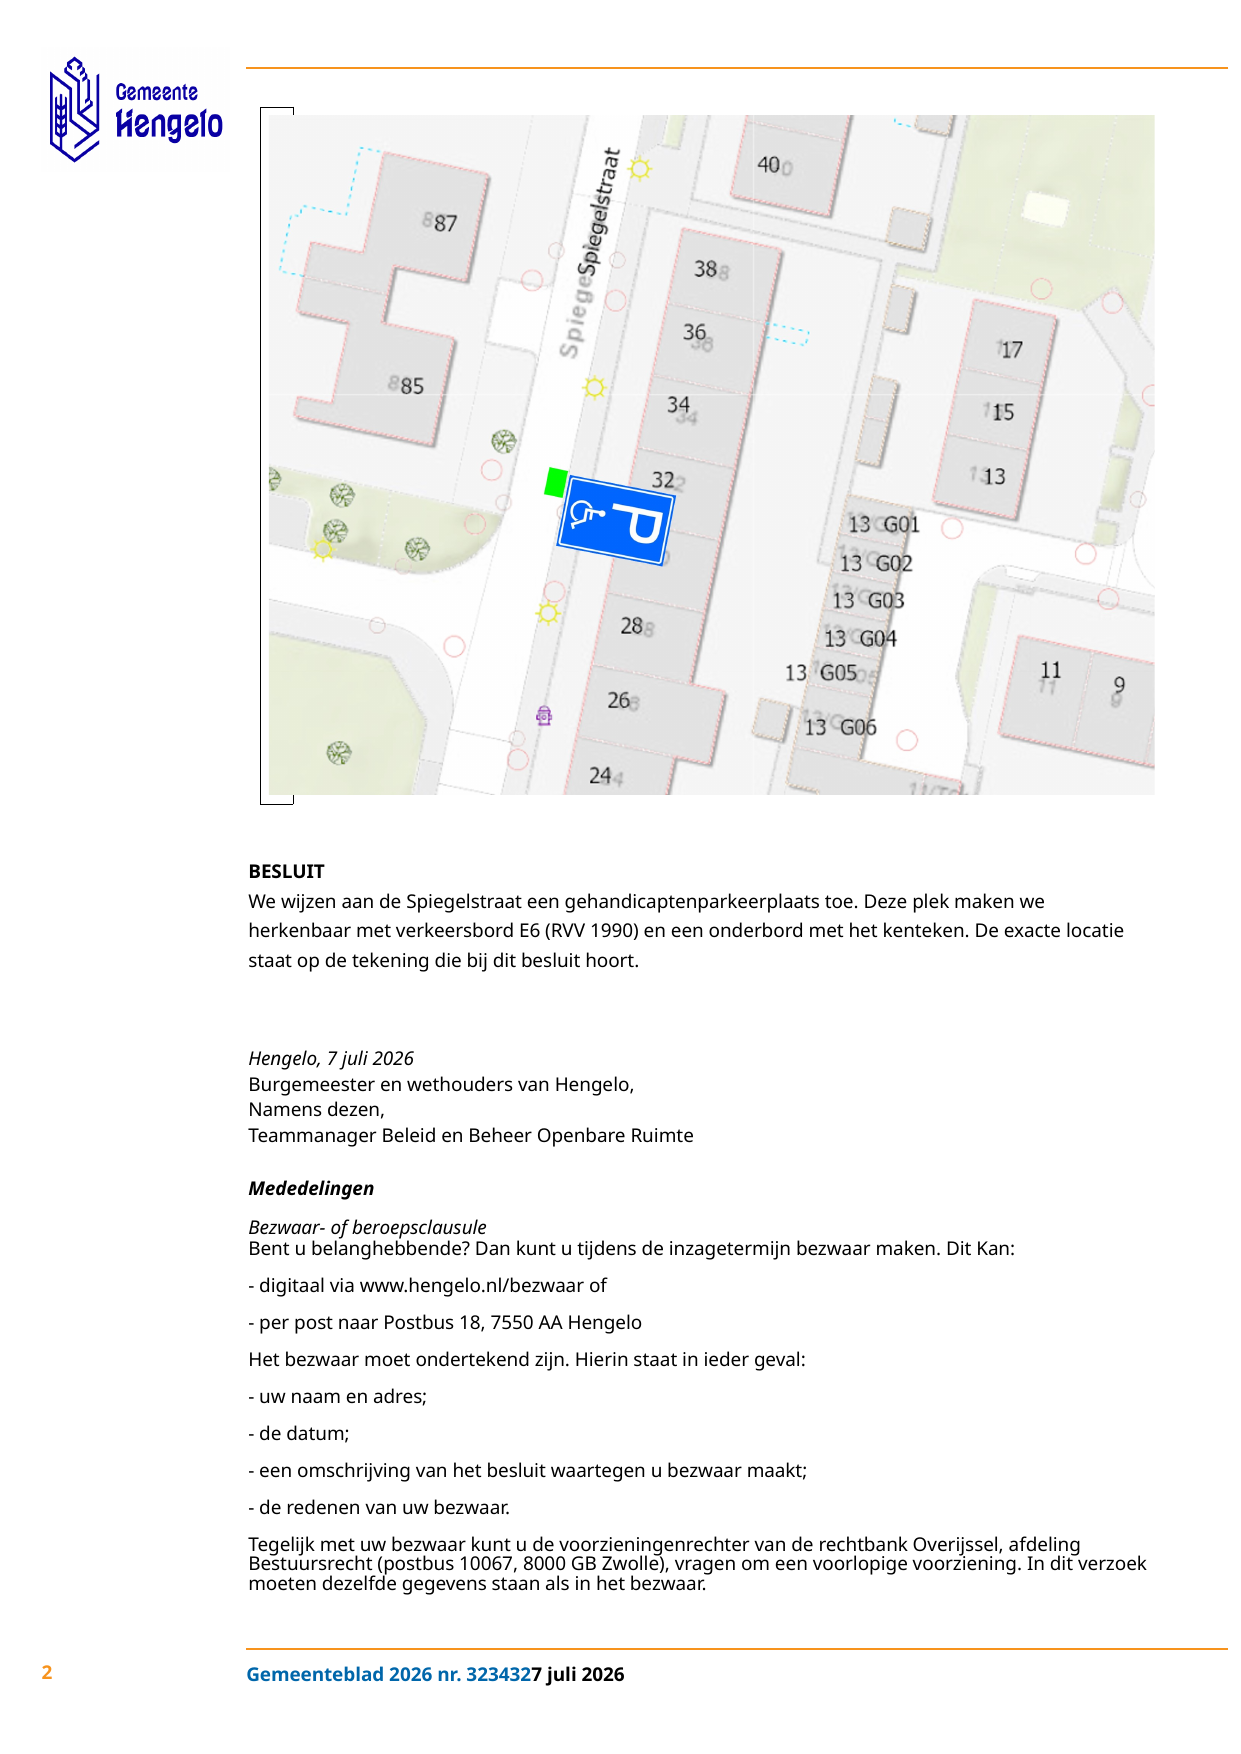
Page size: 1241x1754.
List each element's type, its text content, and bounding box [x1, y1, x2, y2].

text Teammanager Beleid en Beheer Openbare Ruimte [248, 1122, 1152, 1148]
text - per post naar Postbus 18, 7550 AA Hengelo [248, 1314, 1152, 1333]
text - de datum; [248, 1425, 1152, 1444]
text Namens dezen, [248, 1097, 1152, 1122]
text - de redenen van uw bezwaar. [248, 1499, 1152, 1518]
text Bezwaar- of beroepsclausule [248, 1214, 1152, 1240]
text Burgemeester en wethouders van Hengelo, [248, 1071, 1152, 1097]
text - digitaal via www.hengelo.nl/bezwaar of [248, 1277, 1152, 1297]
picture [268, 115, 1155, 795]
text Bent u belanghebbende? Dan kunt u tijdens de inzagetermijn bezwaar maken. Dit Kan: [248, 1240, 1152, 1259]
text Mededelingen [248, 1175, 1152, 1201]
text Tegelijk met uw bezwaar kunt u de voorzieningenrechter van de rechtbank Overijssel, afdeling Bestuursrecht (postbus 10067, 8000 GB Zwolle), vragen om een voorlopige voorziening. In dit verzoek moeten dezelfde gegevens staan als in het bezwaar. [248, 1536, 1152, 1594]
text Het bezwaar moet ondertekend zijn. Hierin staat in ieder geval: [248, 1351, 1152, 1371]
text BESLUIT [248, 858, 1152, 884]
text Hengelo, 7 juli 2026 [248, 1045, 1152, 1071]
picture [41, 47, 231, 172]
text - een omschrijving van het besluit waartegen u bezwaar maakt; [248, 1462, 1152, 1481]
text - uw naam en adres; [248, 1388, 1152, 1407]
text We wijzen aan de Spiegelstraat een gehandicaptenparkeerplaats toe. Deze plek maken we herkenbaar met verkeersbord E6 (RVV 1990) en een onderbord met het kenteken. De exacte locatie staat op de tekening die bij dit besluit hoort. [248, 888, 1152, 973]
